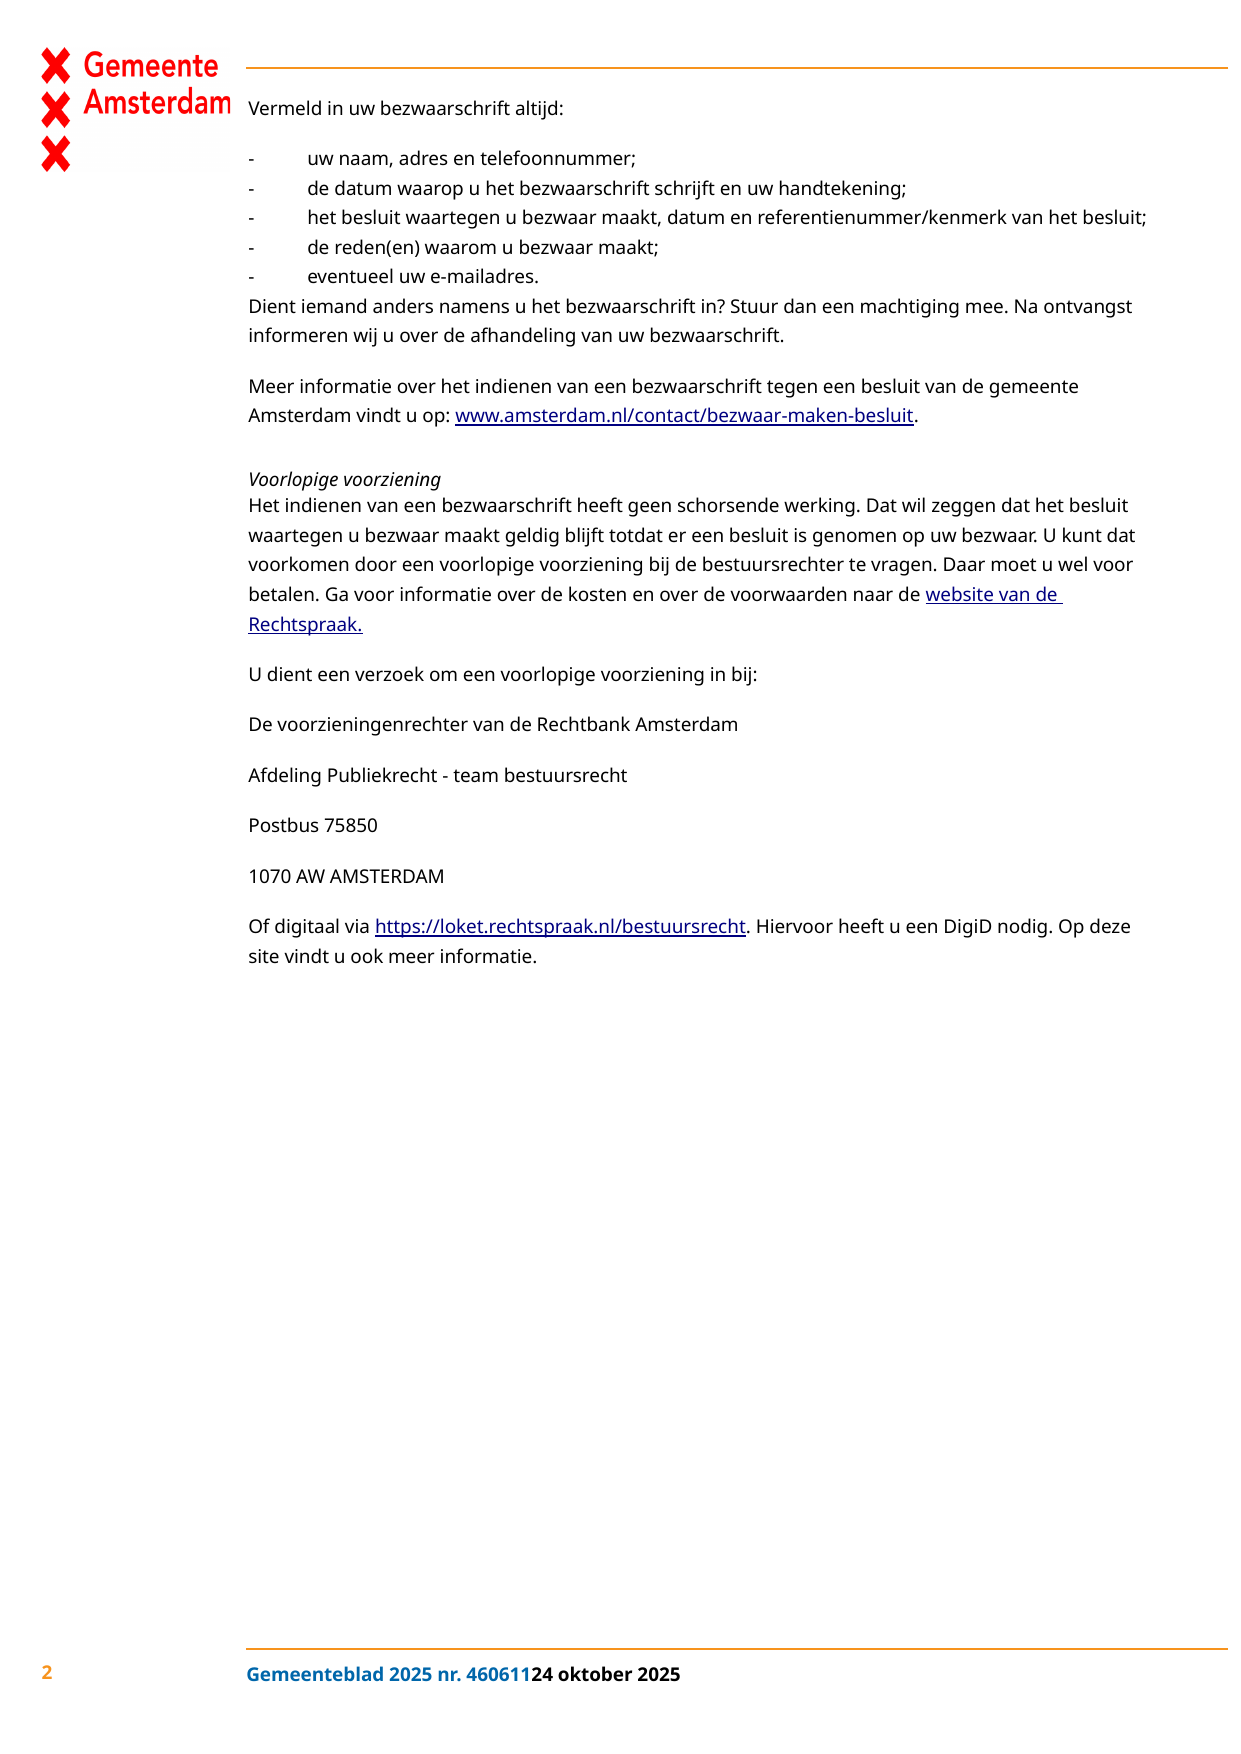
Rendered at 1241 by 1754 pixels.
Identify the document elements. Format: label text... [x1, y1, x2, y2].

picture [41, 47, 231, 172]
text Vermeld in uw bezwaarschrift altijd: [248, 95, 1152, 121]
text U dient een verzoek om een voorlopige voorziening in bij: [248, 661, 1152, 687]
list de reden(en) waarom u bezwaar maakt; [248, 234, 1152, 260]
text Postbus 75850 [248, 812, 1152, 838]
list de datum waarop u het bezwaarschrift schrijft en uw handtekening; [248, 175, 1152, 201]
list uw naam, adres en telefoonnummer; [248, 145, 1152, 171]
list eventueel uw e-mailadres. [248, 263, 1152, 289]
list het besluit waartegen u bezwaar maakt, datum en referentienummer/kenmerk van het besluit; [248, 204, 1152, 230]
text 1070 AW AMSTERDAM [248, 863, 1152, 888]
text Of digitaal via https://loket.rechtspraak.nl/bestuursrecht. Hiervoor heeft u een DigiD nodig. Op deze site vindt u ook meer informatie. [248, 913, 1152, 968]
text Het indienen van een bezwaarschrift heeft geen schorsende werking. Dat wil zeggen dat het besluit waartegen u bezwaar maakt geldig blijft totdat er een besluit is genomen op uw bezwaar. U kunt dat voorkomen door een voorlopige voorziening bij de bestuursrechter te vragen. Daar moet u wel voor betalen. Ga voor informatie over de kosten en over de voorwaarden naar de website van de Rechtspraak. [248, 492, 1152, 636]
text Afdeling Publiekrecht - team bestuursrecht [248, 762, 1152, 788]
text Voorlopige voorziening [248, 467, 1152, 492]
text Meer informatie over het indienen van een bezwaarschrift tegen een besluit van de gemeente Amsterdam vindt u op: www.amsterdam.nl/contact/bezwaar-maken-besluit. [248, 373, 1152, 428]
text Dient iemand anders namens u het bezwaarschrift in? Stuur dan een machtiging mee. Na ontvangst informeren wij u over de afhandeling van uw bezwaarschrift. [248, 293, 1152, 348]
text De voorzieningenrechter van de Rechtbank Amsterdam [248, 712, 1152, 737]
